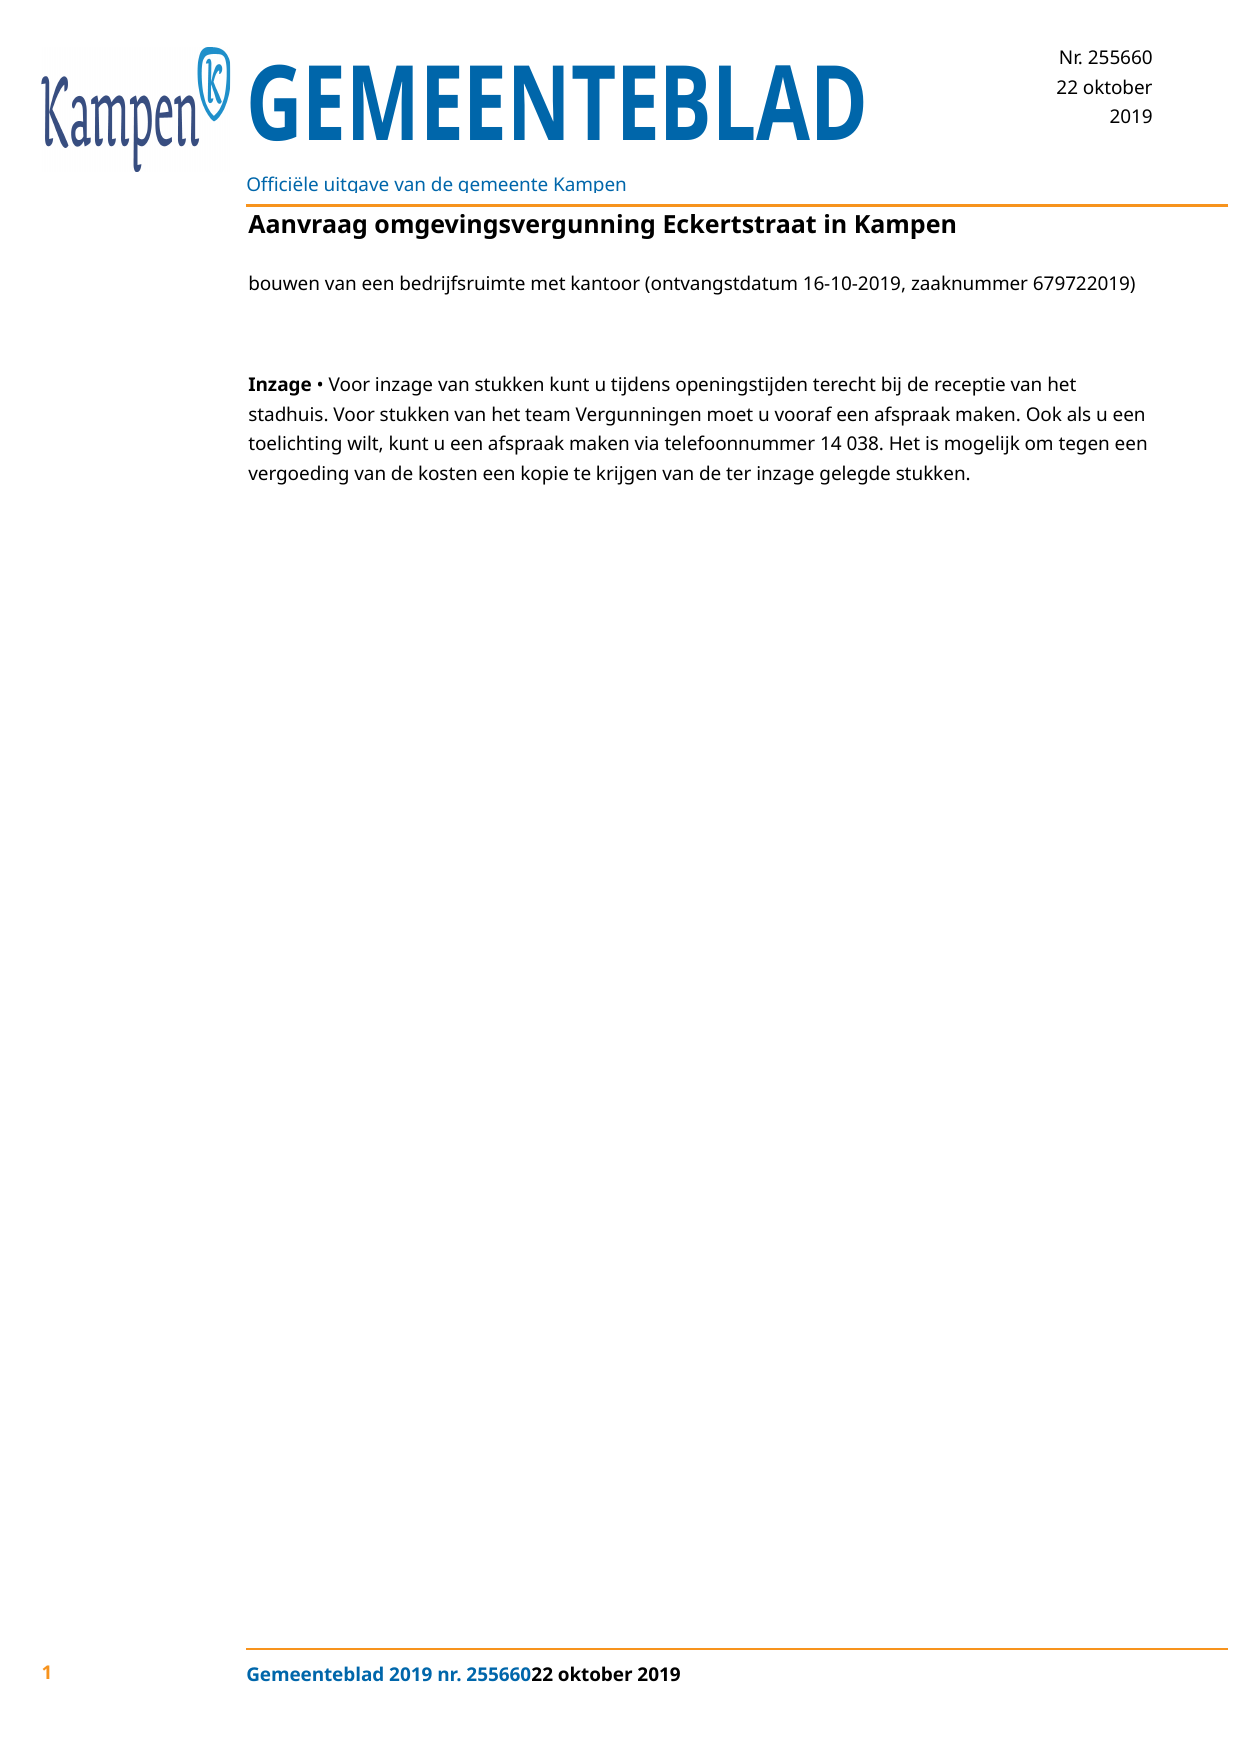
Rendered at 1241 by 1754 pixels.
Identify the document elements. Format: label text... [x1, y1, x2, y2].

text Aanvraag omgevingsvergunning Eckertstraat in Kampen [248, 207, 1152, 241]
picture [41, 47, 231, 172]
text bouwen van een bedrijfsruimte met kantoor (ontvangstdatum 16-10-2019, zaaknummer 679722019) [248, 270, 1152, 296]
text Inzage • Voor inzage van stukken kunt u tijdens openingstijden terecht bij de receptie van het stadhuis. Voor stukken van het team Vergunningen moet u vooraf een afspraak maken. Ook als u een toelichting wilt, kunt u een afspraak maken via telefoonnummer 14 038. Het is mogelijk om tegen een vergoeding van de kosten een kopie te krijgen van de ter inzage gelegde stukken. [248, 371, 1152, 486]
